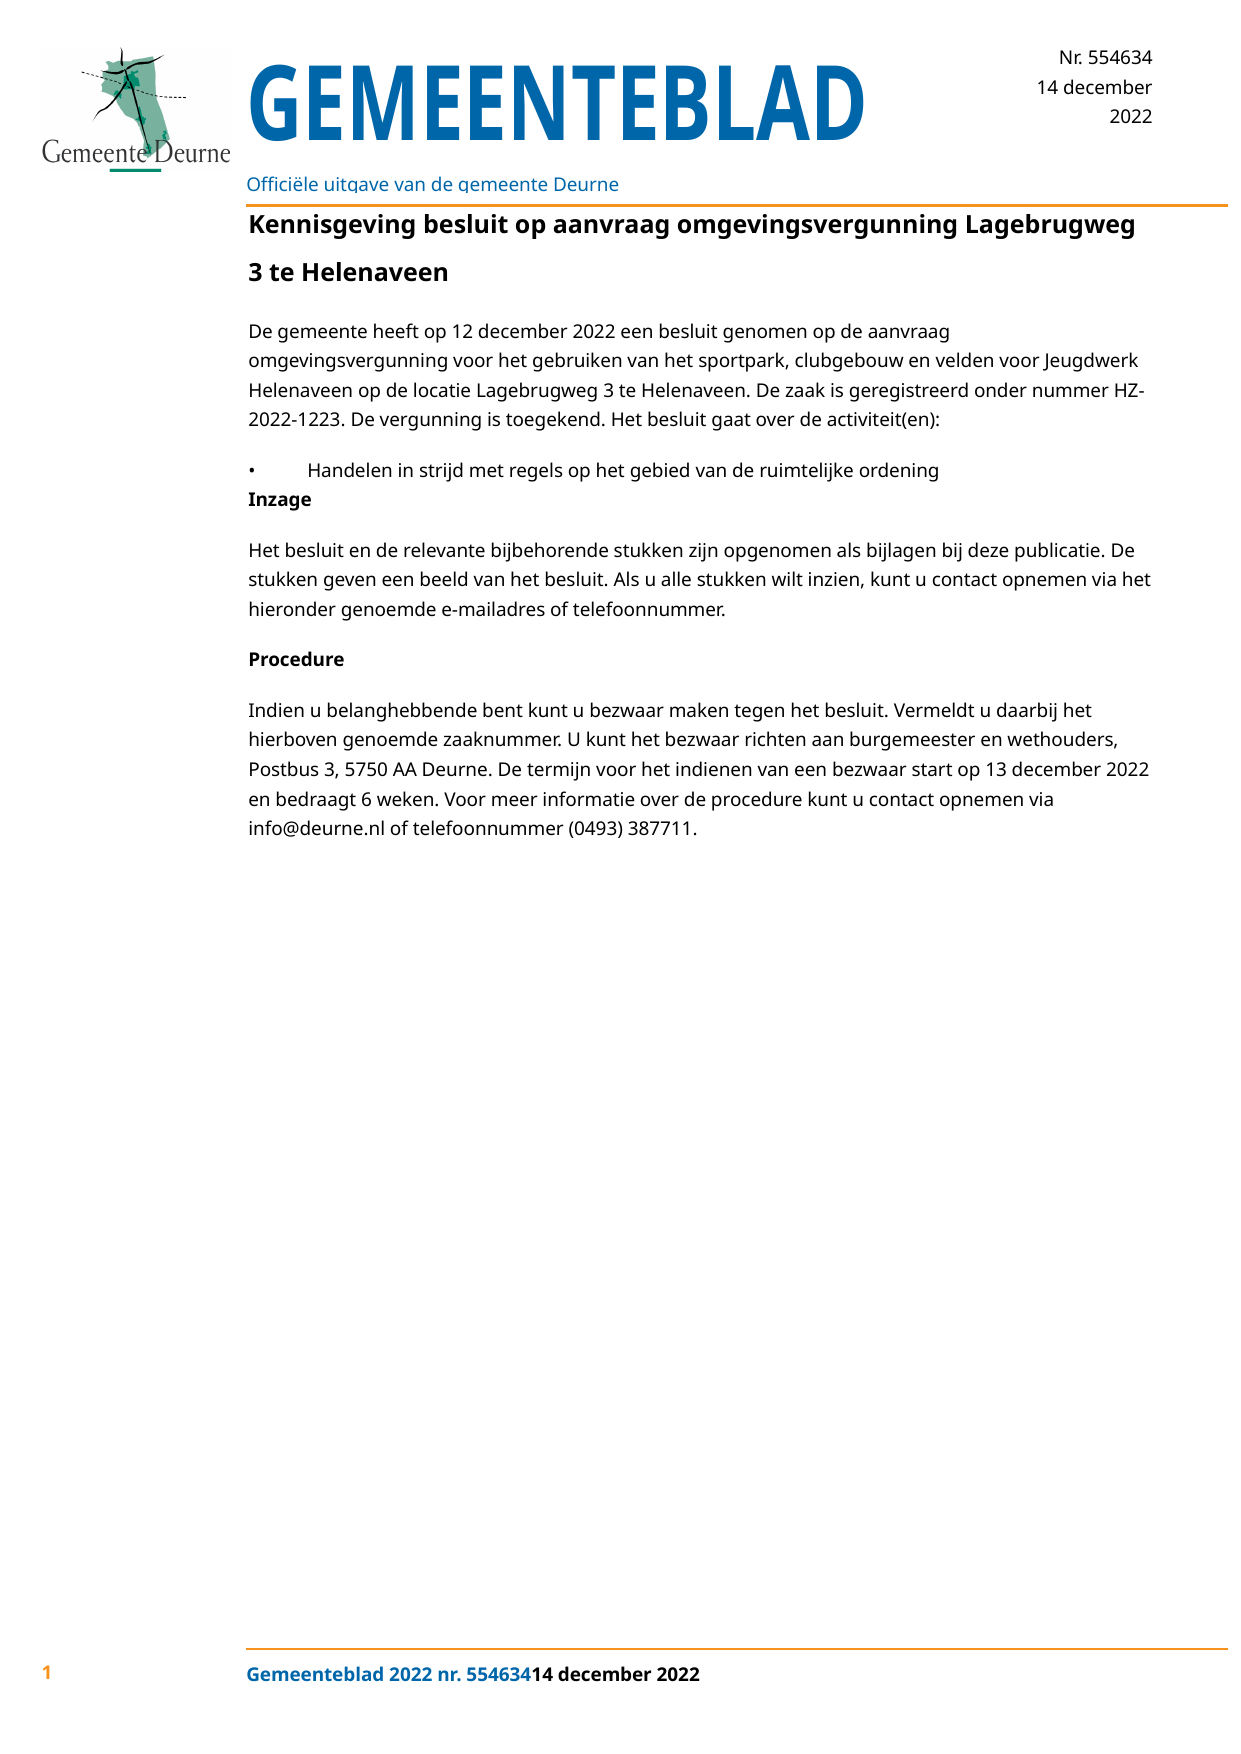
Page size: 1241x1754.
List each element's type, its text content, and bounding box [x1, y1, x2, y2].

list Handelen in strijd met regels op het gebied van de ruimtelijke ordening [248, 457, 1152, 483]
text De gemeente heeft op 12 december 2022 een besluit genomen op de aanvraag omgevingsvergunning voor het gebruiken van het sportpark, clubgebouw en velden voor Jeugdwerk Helenaveen op de locatie Lagebrugweg 3 te Helenaveen. De zaak is geregistreerd onder nummer HZ-2022-1223. De vergunning is toegekend. Het besluit gaat over de activiteit(en): [248, 318, 1152, 432]
text Het besluit en de relevante bijbehorende stukken zijn opgenomen als bijlagen bij deze publicatie. De stukken geven een beeld van het besluit. Als u alle stukken wilt inzien, kunt u contact opnemen via het hieronder genoemde e-mailadres of telefoonnummer. [248, 537, 1152, 622]
text Kennisgeving besluit op aanvraag omgevingsvergunning Lagebrugweg 3 te Helenaveen [248, 207, 1152, 288]
picture [41, 47, 231, 172]
text Indien u belanghebbende bent kunt u bezwaar maken tegen het besluit. Vermeldt u daarbij het hierboven genoemde zaaknummer. U kunt het bezwaar richten aan burgemeester en wethouders, Postbus 3, 5750 AA Deurne. De termijn voor het indienen van een bezwaar start op 13 december 2022 en bedraagt 6 weken. Voor meer informatie over de procedure kunt u contact opnemen via info@deurne.nl of telefoonnummer (0493) 387711. [248, 697, 1152, 841]
text Procedure [248, 647, 1152, 672]
text Inzage [248, 487, 1152, 512]
